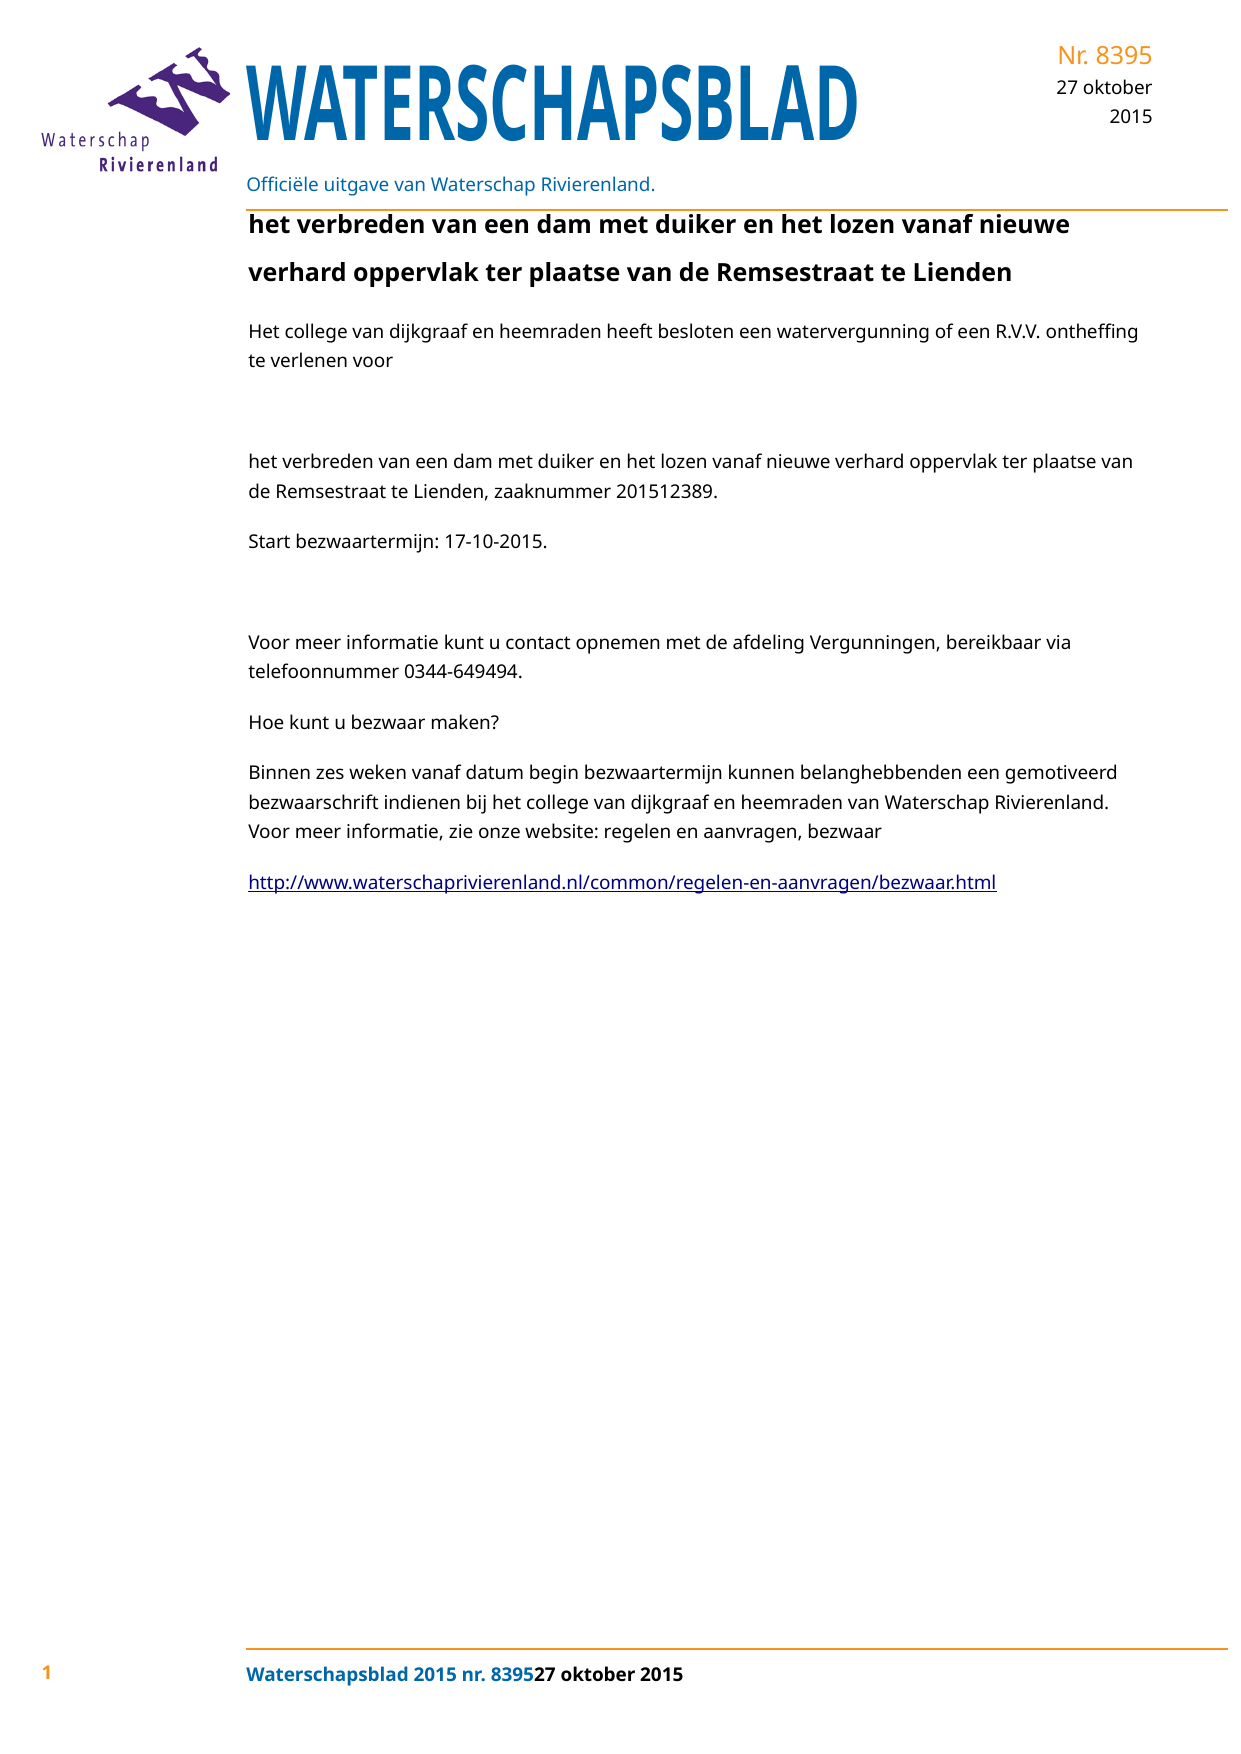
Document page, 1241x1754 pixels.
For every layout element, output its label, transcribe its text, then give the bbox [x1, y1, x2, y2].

picture [41, 47, 231, 172]
text het verbreden van een dam met duiker en het lozen vanaf nieuwe verhard oppervlak ter plaatse van de Remsestraat te Lienden, zaaknummer 201512389. [248, 448, 1152, 504]
text Start bezwaartermijn: 17-10-2015. [248, 528, 1152, 554]
text Voor meer informatie kunt u contact opnemen met de afdeling Vergunningen, bereikbaar via telefoonnummer 0344-649494. [248, 629, 1152, 684]
text Het college van dijkgraaf en heemraden heeft besloten een watervergunning of een R.V.V. ontheffing te verlenen voor [248, 318, 1152, 373]
text http://www.waterschaprivierenland.nl/common/regelen-en-aanvragen/bezwaar.html [248, 869, 1152, 895]
text Hoe kunt u bezwaar maken? [248, 709, 1152, 735]
text Binnen zes weken vanaf datum begin bezwaartermijn kunnen belanghebbenden een gemotiveerd bezwaarschrift indienen bij het college van dijkgraaf en heemraden van Waterschap Rivierenland. Voor meer informatie, zie onze website: regelen en aanvragen, bezwaar [248, 759, 1152, 844]
text het verbreden van een dam met duiker en het lozen vanaf nieuwe verhard oppervlak ter plaatse van de Remsestraat te Lienden [248, 211, 1152, 288]
